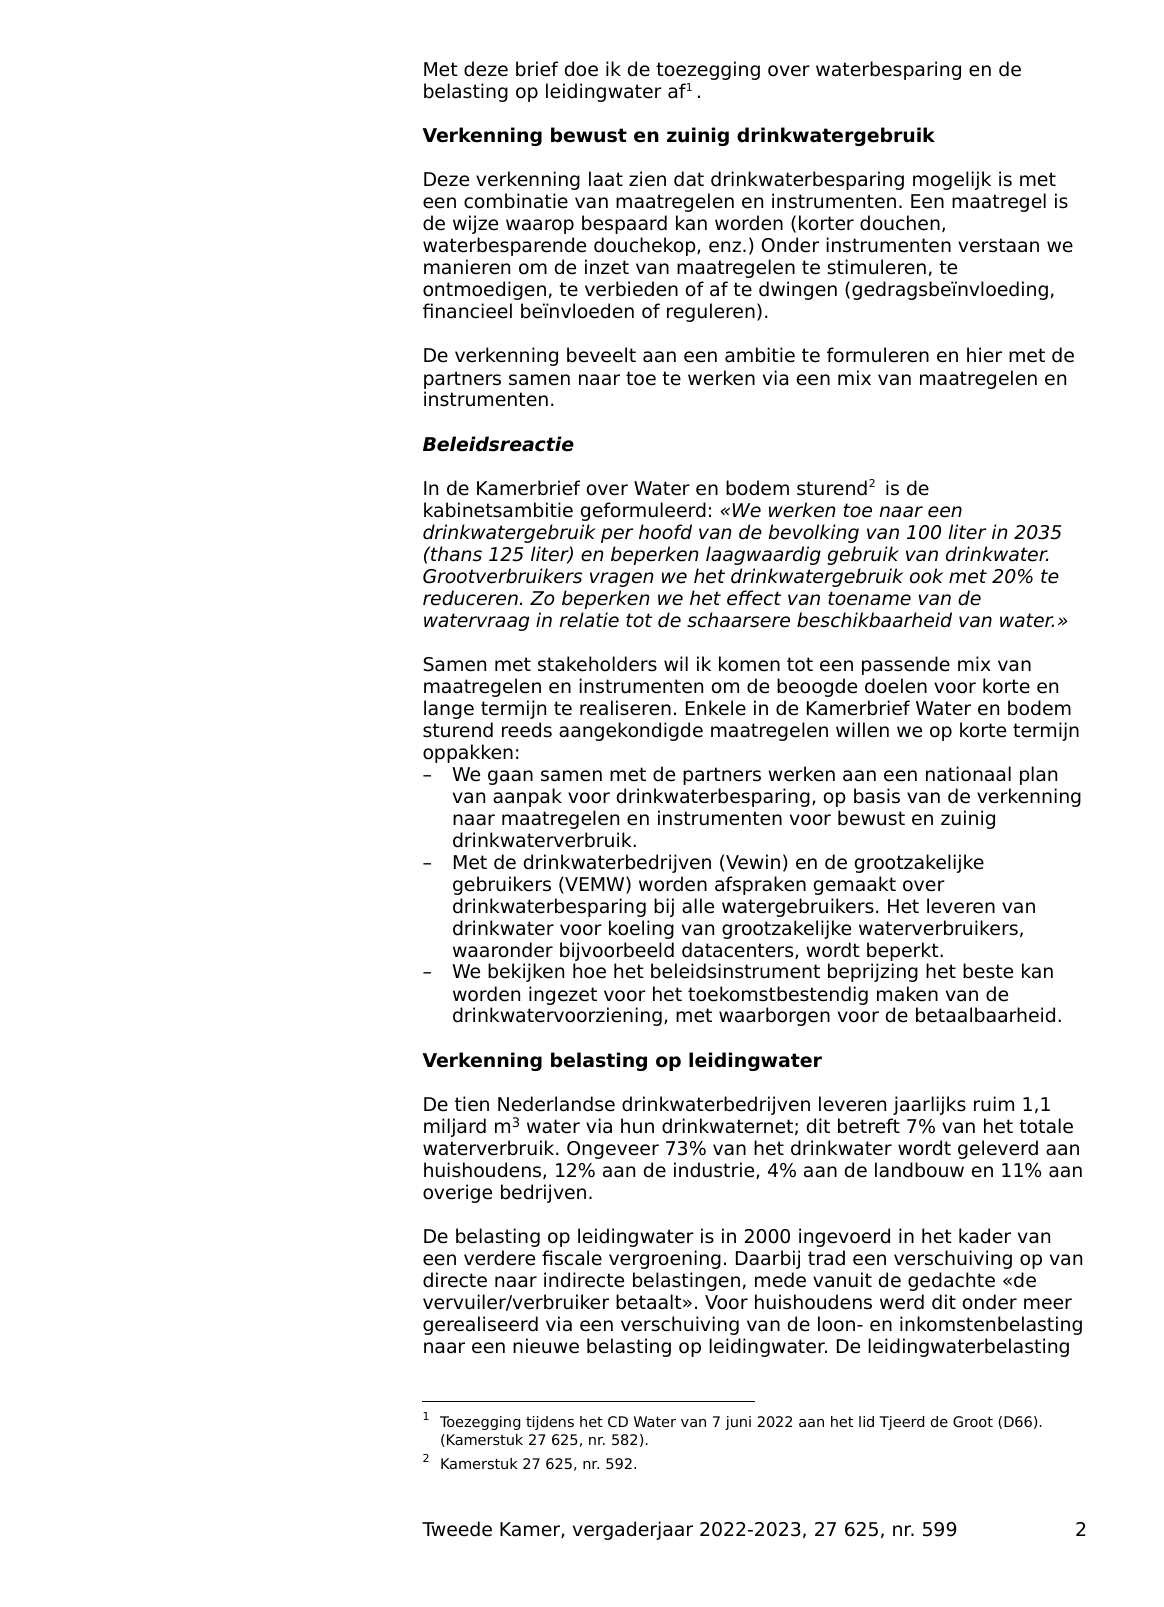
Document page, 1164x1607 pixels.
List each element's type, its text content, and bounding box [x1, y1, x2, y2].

text Kamerstuk 27 625, nr. 592. [422, 1452, 1087, 1474]
text De tien Nederlandse drinkwaterbedrijven leveren jaarlijks ruim 1,1 miljard m3 water via hun drinkwaternet; dit betreft 7% van het totale waterverbruik. Ongeveer 73% van het drinkwater wordt geleverd aan huishoudens, 12% aan de industrie, 4% aan de landbouw en 11% aan overige bedrijven. [422, 1094, 1087, 1204]
text In de Kamerbrief over Water en bodem sturend is de kabinetsambitie geformuleerd: «We werken toe naar een drinkwatergebruik per hoofd van de bevolking van 100 liter in 2035 (thans 125 liter) en beperken laagwaardig gebruik van drinkwater. Grootverbruikers vragen we het drinkwatergebruik ook met 20% te reduceren. Zo beperken we het effect van toename van de watervraag in relatie tot de schaarsere beschikbaarheid van water.» [422, 478, 1087, 632]
text – We gaan samen met de partners werken aan een nationaal plan van aanpak voor drinkwaterbesparing, op basis van de verkenning naar maatregelen en instrumenten voor bewust en zuinig drinkwaterverbruik. [422, 764, 1087, 852]
text Deze verkenning laat zien dat drinkwaterbesparing mogelijk is met een combinatie van maatregelen en instrumenten. Een maatregel is de wijze waarop bespaard kan worden (korter douchen, waterbesparende douchekop, enz.) Onder instrumenten verstaan we manieren om de inzet van maatregelen te stimuleren, te ontmoedigen, te verbieden of af te dwingen (gedragsbeïnvloeding, financieel beïnvloeden of reguleren). [422, 169, 1087, 323]
text – Met de drinkwaterbedrijven (Vewin) en de grootzakelijke gebruikers (VEMW) worden afspraken gemaakt over drinkwaterbesparing bij alle watergebruikers. Het leveren van drinkwater voor koeling van grootzakelijke waterverbruikers, waaronder bijvoorbeeld datacenters, wordt beperkt. [422, 852, 1087, 961]
subtitle Beleidsreactie [422, 433, 1087, 456]
text Met deze brief doe ik de toezegging over waterbesparing en de belasting op leidingwater af. [422, 59, 1087, 103]
subtitle Verkenning bewust en zuinig drinkwatergebruik [422, 125, 1087, 147]
text Samen met stakeholders wil ik komen tot een passende mix van maatregelen en instrumenten om de beoogde doelen voor korte en lange termijn te realiseren. Enkele in de Kamerbrief Water en bodem sturend reeds aangekondigde maatregelen willen we op korte termijn oppakken: [422, 654, 1087, 764]
text Toezegging tijdens het CD Water van 7 juni 2022 aan het lid Tjeerd de Groot (D66). (Kamerstuk 27 625, nr. 582). [422, 1410, 1087, 1449]
text – We bekijken hoe het beleidsinstrument beprijzing het beste kan worden ingezet voor het toekomstbestendig maken van de drinkwatervoorziening, met waarborgen voor de betaalbaarheid. [422, 961, 1087, 1027]
subtitle Verkenning belasting op leidingwater [422, 1049, 1087, 1072]
text De verkenning beveelt aan een ambitie te formuleren en hier met de partners samen naar toe te werken via een mix van maatregelen en instrumenten. [422, 345, 1087, 411]
text De belasting op leidingwater is in 2000 ingevoerd in het kader van een verdere fiscale vergroening. Daarbij trad een verschuiving op van directe naar indirecte belastingen, mede vanuit de gedachte «de vervuiler/verbruiker betaalt». Voor huishoudens werd dit onder meer gerealiseerd via een verschuiving van de loon- en inkomstenbelasting naar een nieuwe belasting op leidingwater. De leidingwaterbelasting [422, 1226, 1087, 1358]
